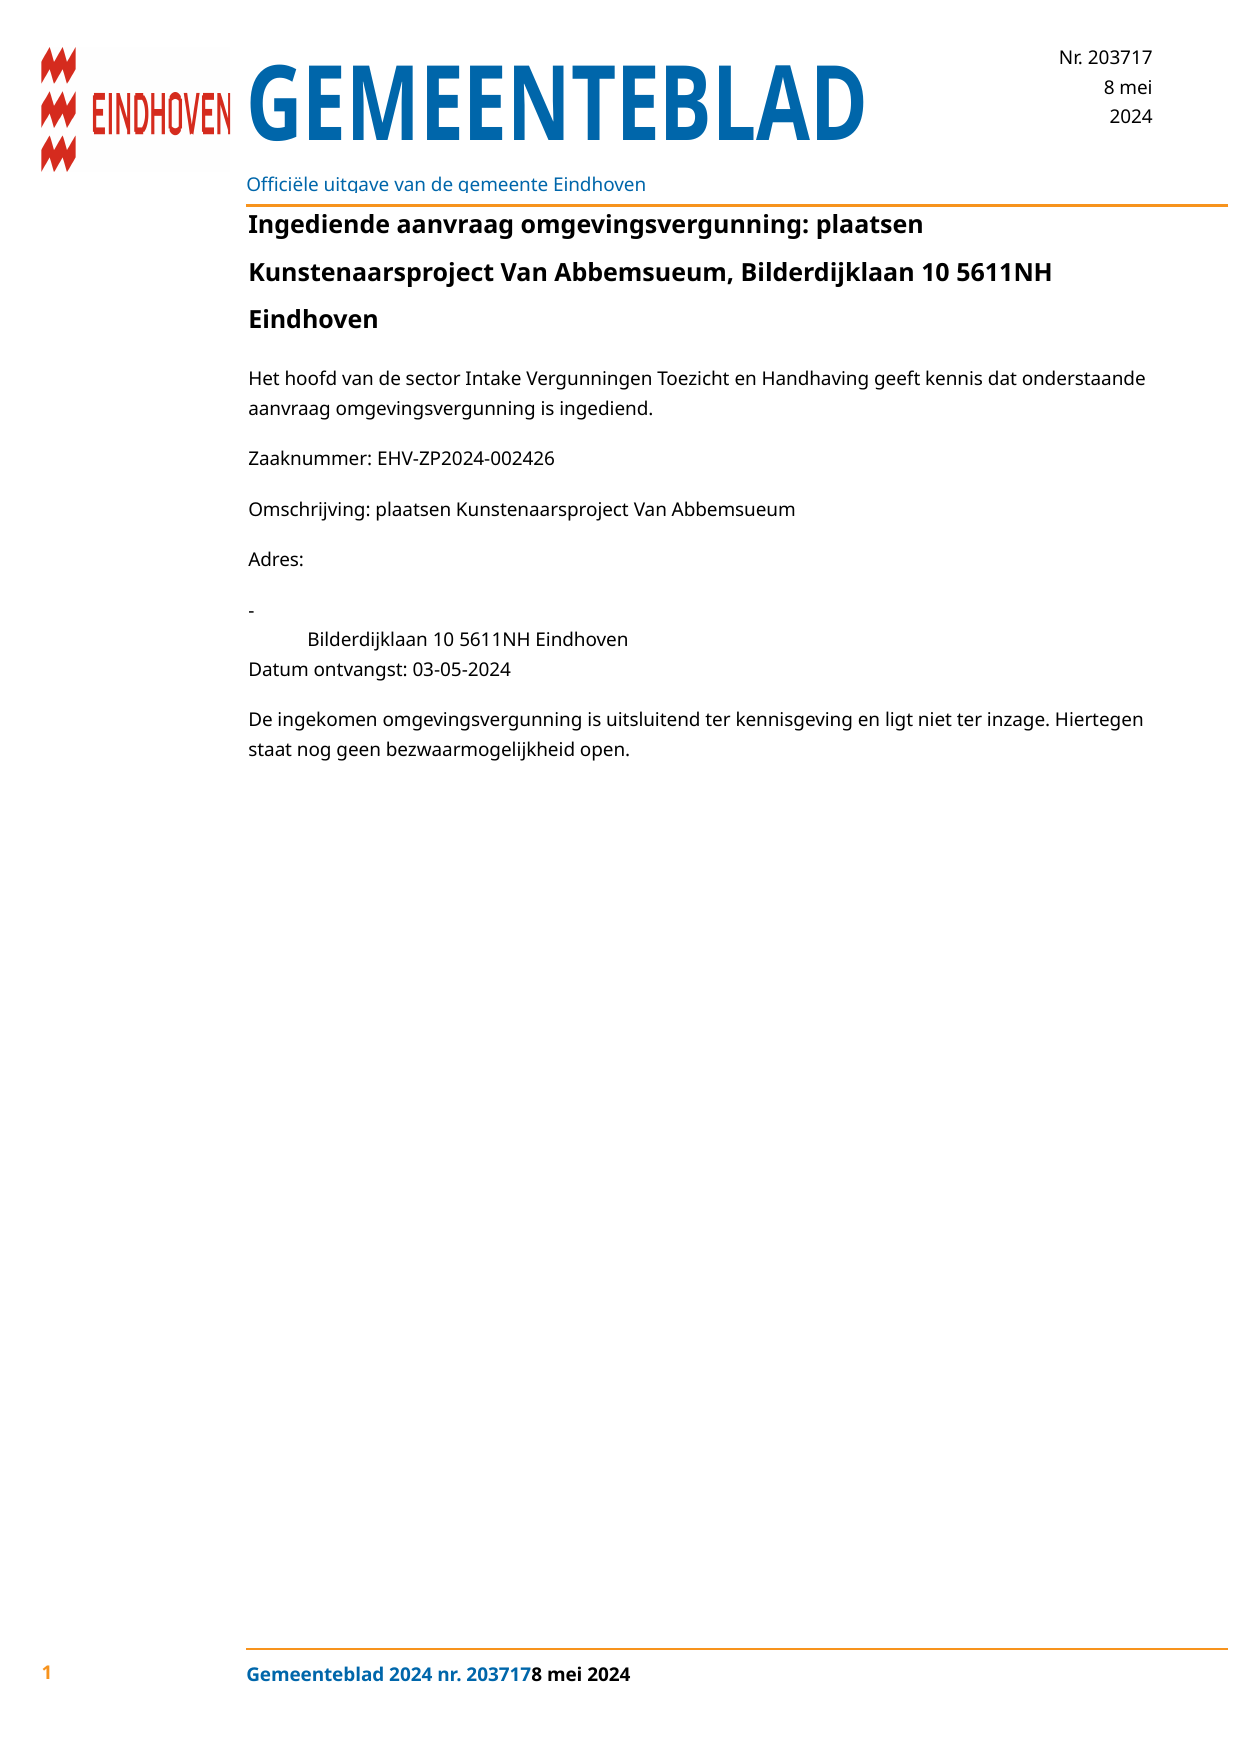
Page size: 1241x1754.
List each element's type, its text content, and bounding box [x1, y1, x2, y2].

text Datum ontvangst: 03-05-2024 [248, 656, 1152, 682]
text Zaaknummer: EHV-ZP2024-002426 [248, 446, 1152, 471]
text Het hoofd van de sector Intake Vergunningen Toezicht en Handhaving geeft kennis dat onderstaande aanvraag omgevingsvergunning is ingediend. [248, 366, 1152, 421]
text Ingediende aanvraag omgevingsvergunning: plaatsen Kunstenaarsproject Van Abbemsueum, Bilderdijklaan 10 5611NH Eindhoven [248, 207, 1152, 336]
text Omschrijving: plaatsen Kunstenaarsproject Van Abbemsueum [248, 496, 1152, 522]
picture [41, 47, 231, 172]
text De ingekomen omgevingsvergunning is uitsluitend ter kennisgeving en ligt niet ter inzage. Hiertegen staat nog geen bezwaarmogelijkheid open. [248, 706, 1152, 762]
text Adres: [248, 546, 1152, 572]
list Bilderdijklaan 10 5611NH Eindhoven [248, 626, 1152, 652]
